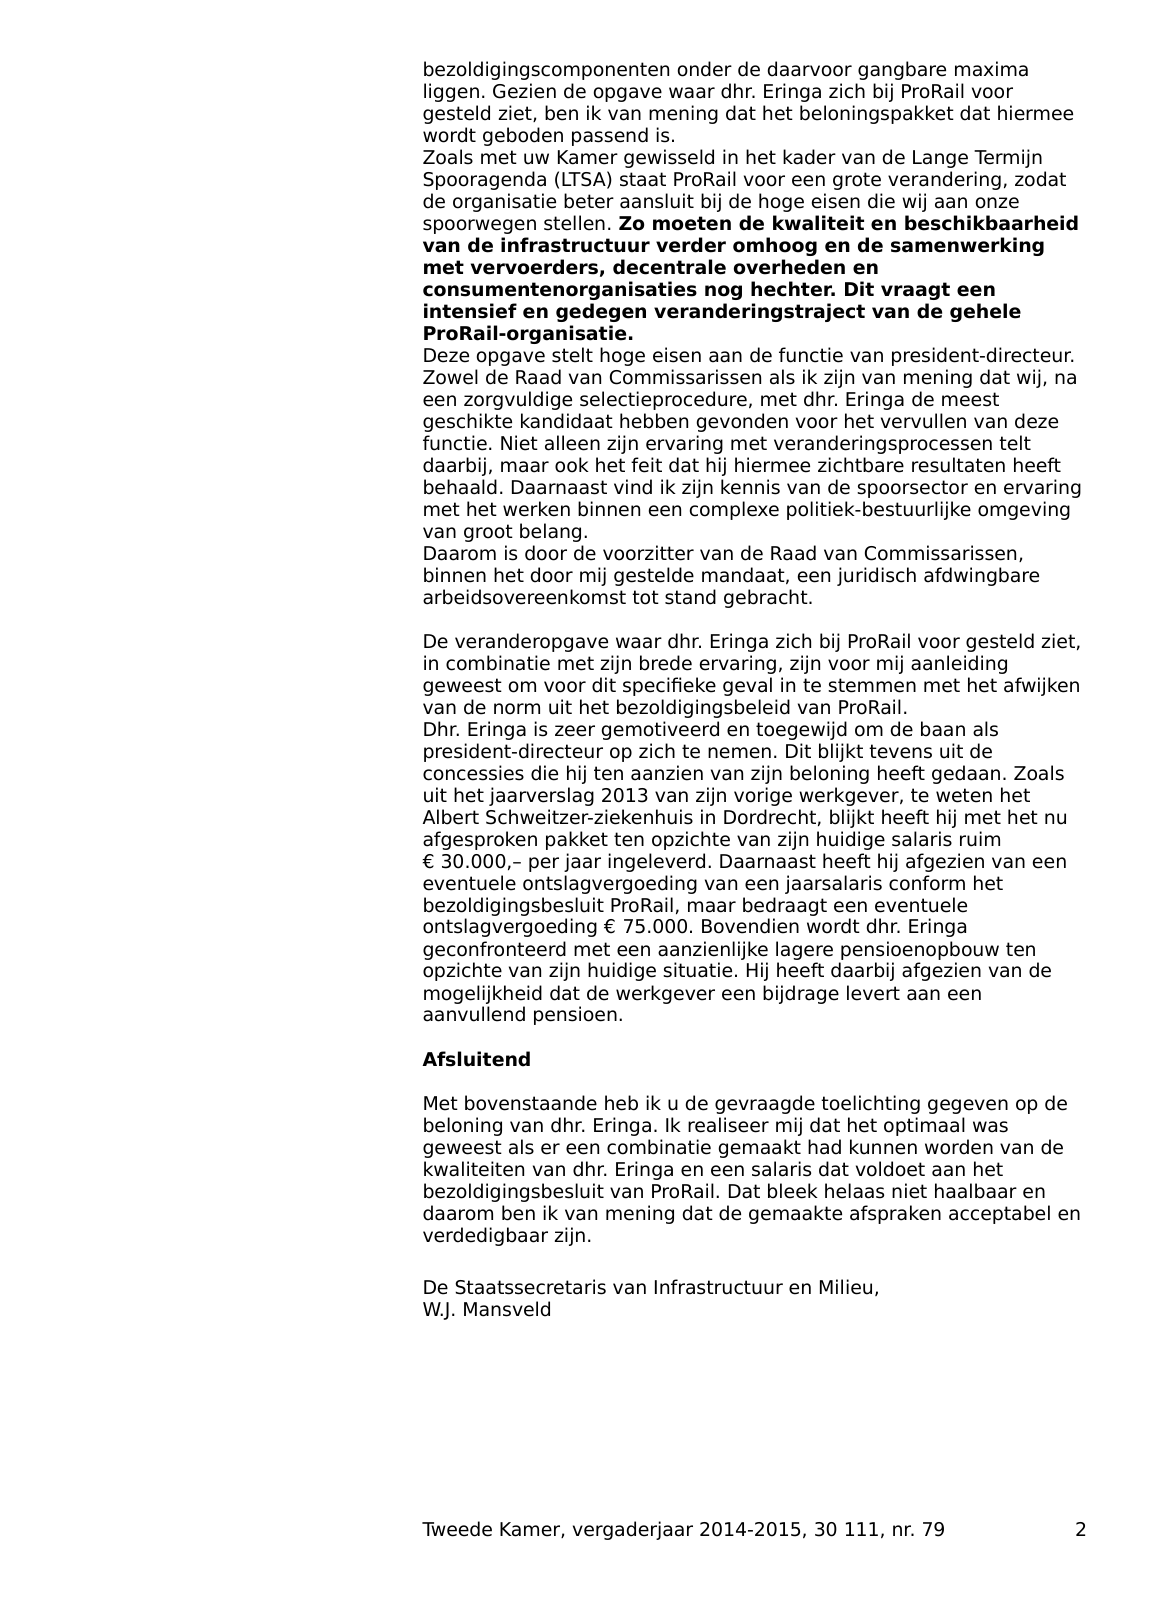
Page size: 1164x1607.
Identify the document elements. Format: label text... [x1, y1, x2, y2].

subtitle Afsluitend [422, 1048, 1087, 1071]
text Zoals met uw Kamer gewisseld in het kader van de Lange Termijn Spooragenda (LTSA) staat ProRail voor een grote verandering, zodat de organisatie beter aansluit bij de hoge eisen die wij aan onze spoorwegen stellen. Zo moeten de kwaliteit en beschikbaarheid van de infrastructuur verder omhoog en de samenwerking met vervoerders, decentrale overheden en consumentenorganisaties nog hechter. Dit vraagt een intensief en gedegen veranderingstraject van de gehele ProRail-organisatie. [422, 147, 1087, 345]
text Dhr. Eringa is zeer gemotiveerd en toegewijd om de baan als president-directeur op zich te nemen. Dit blijkt tevens uit de concessies die hij ten aanzien van zijn beloning heeft gedaan. Zoals uit het jaarverslag 2013 van zijn vorige werkgever, te weten het Albert Schweitzer-ziekenhuis in Dordrecht, blijkt heeft hij met het nu afgesproken pakket ten opzichte van zijn huidige salaris ruim € 30.000,– per jaar ingeleverd. Daarnaast heeft hij afgezien van een eventuele ontslagvergoeding van een jaarsalaris conform het bezoldigingsbesluit ProRail, maar bedraagt een eventuele ontslagvergoeding € 75.000. Bovendien wordt dhr. Eringa geconfronteerd met een aanzienlijke lagere pensioenopbouw ten opzichte van zijn huidige situatie. Hij heeft daarbij afgezien van de mogelijkheid dat de werkgever een bijdrage levert aan een aanvullend pensioen. [422, 719, 1087, 1026]
text De veranderopgave waar dhr. Eringa zich bij ProRail voor gesteld ziet, in combinatie met zijn brede ervaring, zijn voor mij aanleiding geweest om voor dit specifieke geval in te stemmen met het afwijken van de norm uit het bezoldigingsbeleid van ProRail. [422, 631, 1087, 719]
text Daarom is door de voorzitter van de Raad van Commissarissen, binnen het door mij gestelde mandaat, een juridisch afdwingbare arbeidsovereenkomst tot stand gebracht. [422, 543, 1087, 608]
text bezoldigingscomponenten onder de daarvoor gangbare maxima liggen. Gezien de opgave waar dhr. Eringa zich bij ProRail voor gesteld ziet, ben ik van mening dat het beloningspakket dat hiermee wordt geboden passend is. [422, 59, 1087, 147]
text Deze opgave stelt hoge eisen aan de functie van president-directeur. Zowel de Raad van Commissarissen als ik zijn van mening dat wij, na een zorgvuldige selectieprocedure, met dhr. Eringa de meest geschikte kandidaat hebben gevonden voor het vervullen van deze functie. Niet alleen zijn ervaring met veranderingsprocessen telt daarbij, maar ook het feit dat hij hiermee zichtbare resultaten heeft behaald. Daarnaast vind ik zijn kennis van de spoorsector en ervaring met het werken binnen een complexe politiek-bestuurlijke omgeving van groot belang. [422, 345, 1087, 543]
text Met bovenstaande heb ik u de gevraagde toelichting gegeven op de beloning van dhr. Eringa. Ik realiseer mij dat het optimaal was geweest als er een combinatie gemaakt had kunnen worden van de kwaliteiten van dhr. Eringa en een salaris dat voldoet aan het bezoldigingsbesluit van ProRail. Dat bleek helaas niet haalbaar en daarom ben ik van mening dat de gemaakte afspraken acceptabel en verdedigbaar zijn. [422, 1093, 1087, 1247]
text De Staatssecretaris van Infrastructuur en Milieu, W.J. Mansveld [422, 1277, 1087, 1321]
